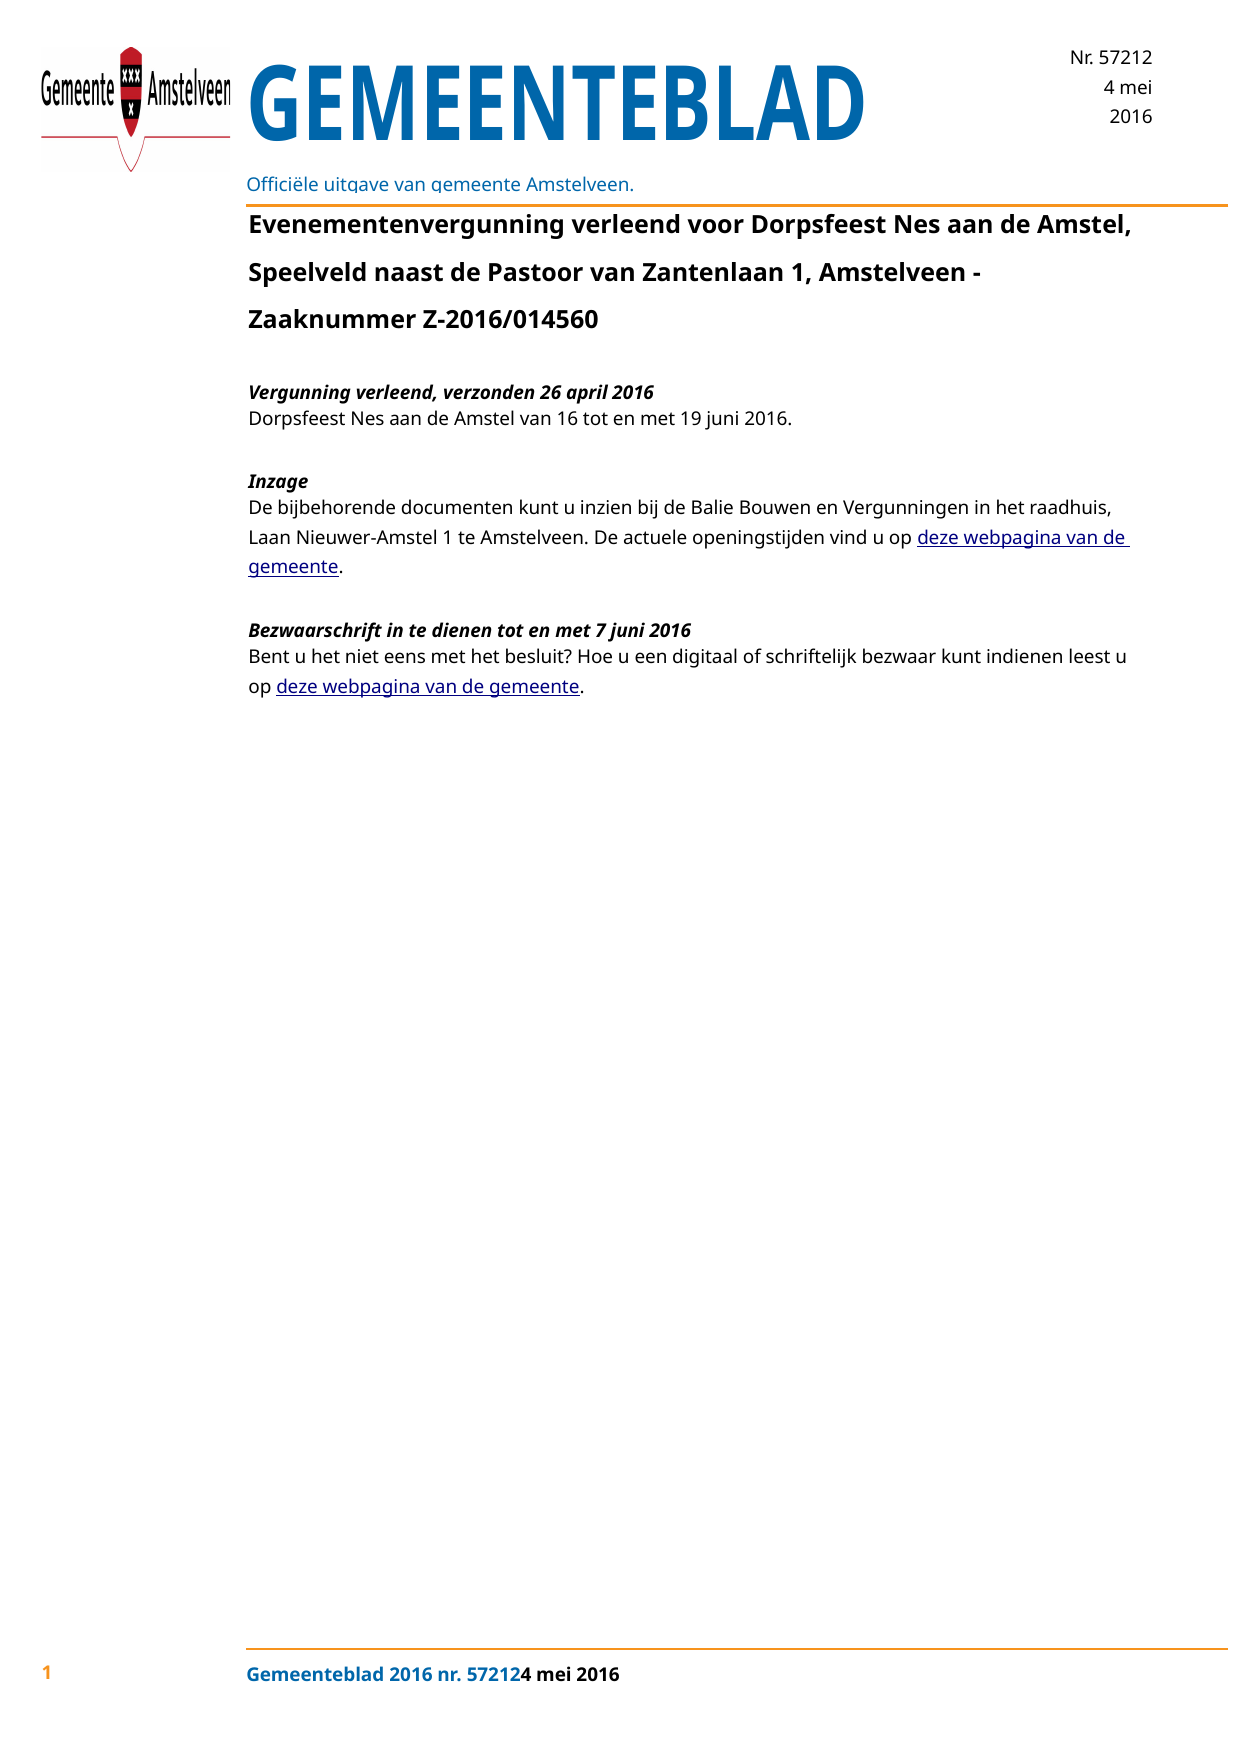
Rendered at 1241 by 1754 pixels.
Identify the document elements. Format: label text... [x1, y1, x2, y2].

picture [41, 47, 231, 172]
text Bent u het niet eens met het besluit? Hoe u een digitaal of schriftelijk bezwaar kunt indienen leest u op deze webpagina van de gemeente. [248, 643, 1152, 699]
text Vergunning verleend, verzonden 26 april 2016 [248, 379, 1152, 405]
text Inzage [248, 469, 1152, 494]
text Evenementenvergunning verleend voor Dorpsfeest Nes aan de Amstel, Speelveld naast de Pastoor van Zantenlaan 1, Amstelveen - Zaaknummer Z-2016/014560 [248, 207, 1152, 336]
text Bezwaarschrift in te dienen tot en met 7 juni 2016 [248, 618, 1152, 643]
text Dorpsfeest Nes aan de Amstel van 16 tot en met 19 juni 2016. [248, 405, 1152, 431]
text De bijbehorende documenten kunt u inzien bij de Balie Bouwen en Vergunningen in het raadhuis, Laan Nieuwer-Amstel 1 te Amstelveen. De actuele openingstijden vind u op deze webpagina van de gemeente. [248, 494, 1152, 579]
